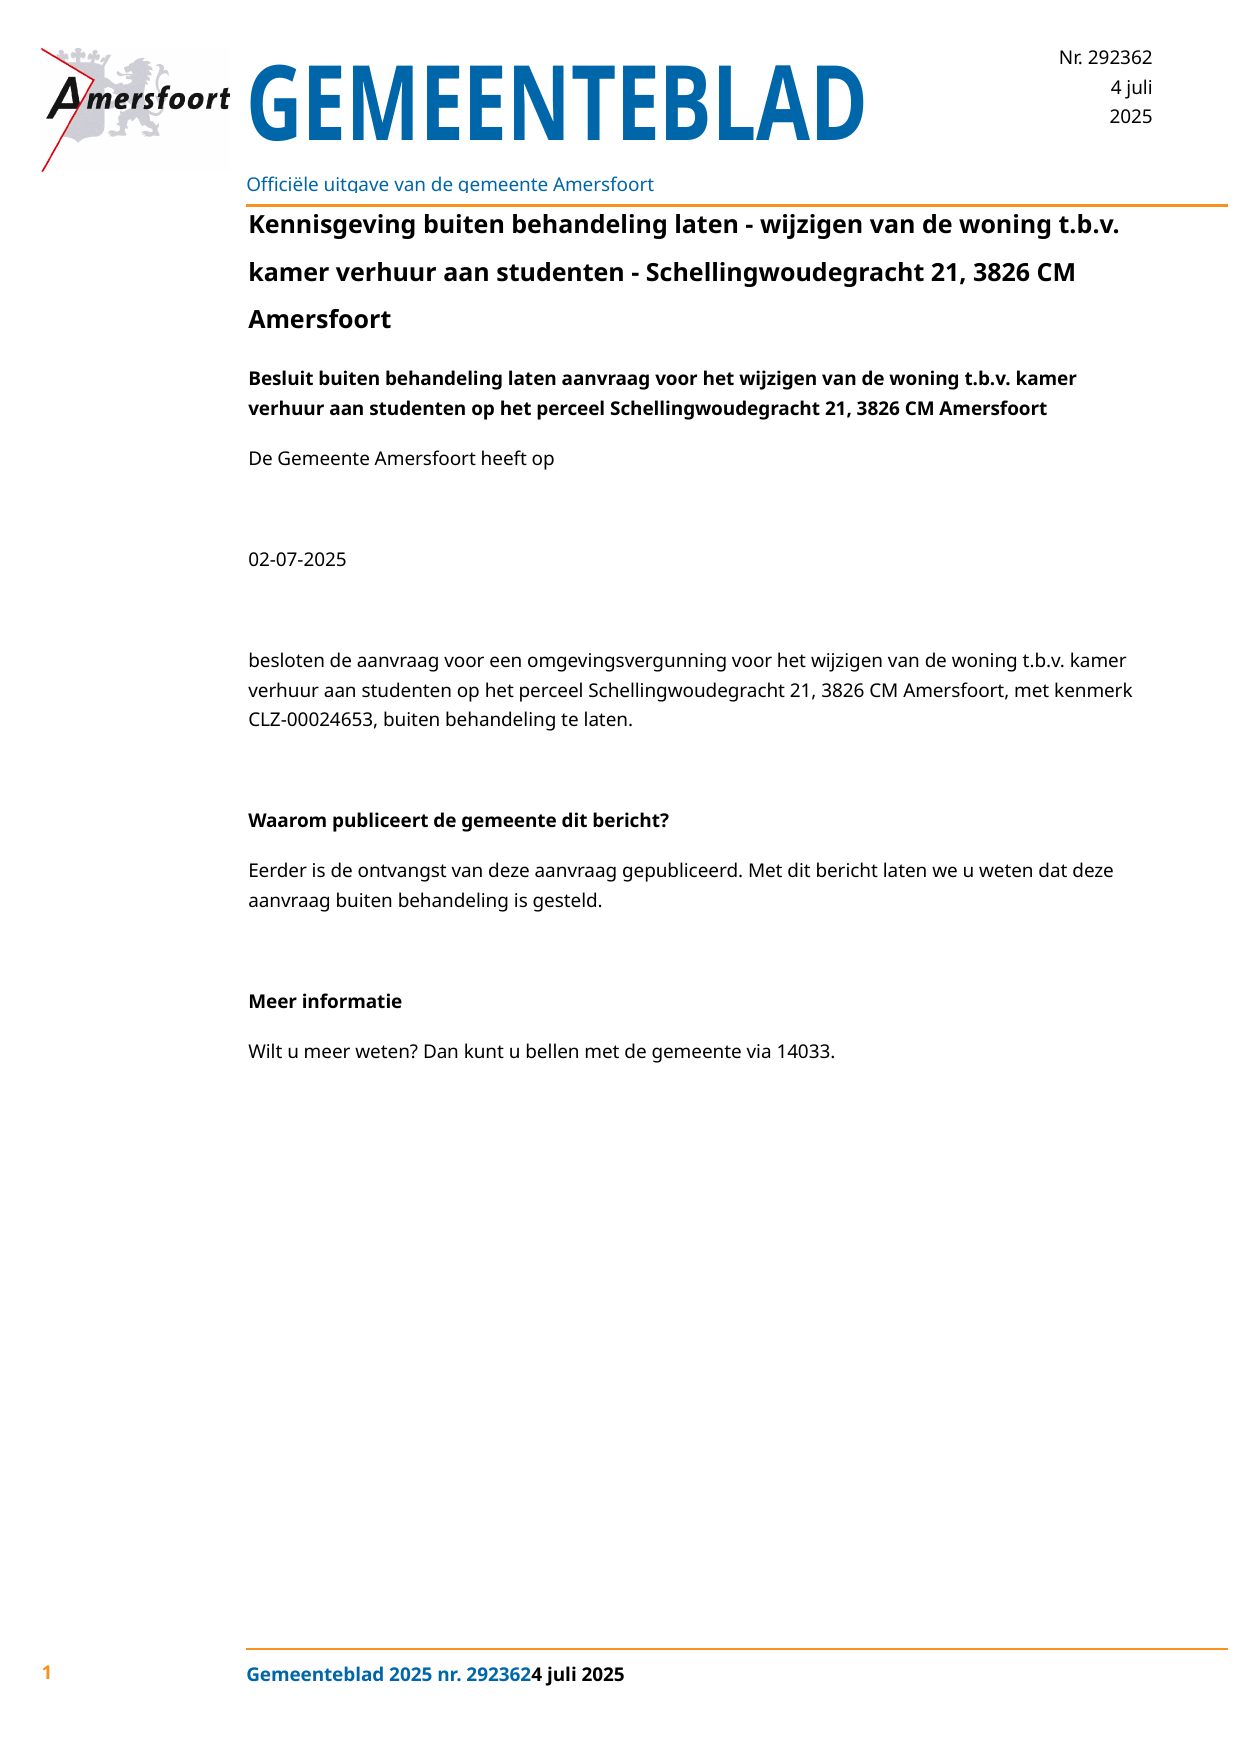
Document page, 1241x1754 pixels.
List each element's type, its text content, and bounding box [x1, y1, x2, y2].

text besloten de aanvraag voor een omgevingsvergunning voor het wijzigen van de woning t.b.v. kamer verhuur aan studenten op het perceel Schellingwoudegracht 21, 3826 CM Amersfoort, met kenmerk CLZ-00024653, buiten behandeling te laten. [248, 647, 1152, 732]
text Eerder is de ontvangst van deze aanvraag gepubliceerd. Met dit bericht laten we u weten dat deze aanvraag buiten behandeling is gesteld. [248, 858, 1152, 913]
picture [41, 47, 231, 172]
text De Gemeente Amersfoort heeft op [248, 446, 1152, 471]
text Wilt u meer weten? Dan kunt u bellen met de gemeente via 14033. [248, 1038, 1152, 1064]
text 02-07-2025 [248, 546, 1152, 572]
text Kennisgeving buiten behandeling laten - wijzigen van de woning t.b.v. kamer verhuur aan studenten - Schellingwoudegracht 21, 3826 CM Amersfoort [248, 207, 1152, 336]
text Waarom publiceert de gemeente dit bericht? [248, 807, 1152, 833]
text Meer informatie [248, 988, 1152, 1014]
text Besluit buiten behandeling laten aanvraag voor het wijzigen van de woning t.b.v. kamer verhuur aan studenten op het perceel Schellingwoudegracht 21, 3826 CM Amersfoort [248, 366, 1152, 421]
